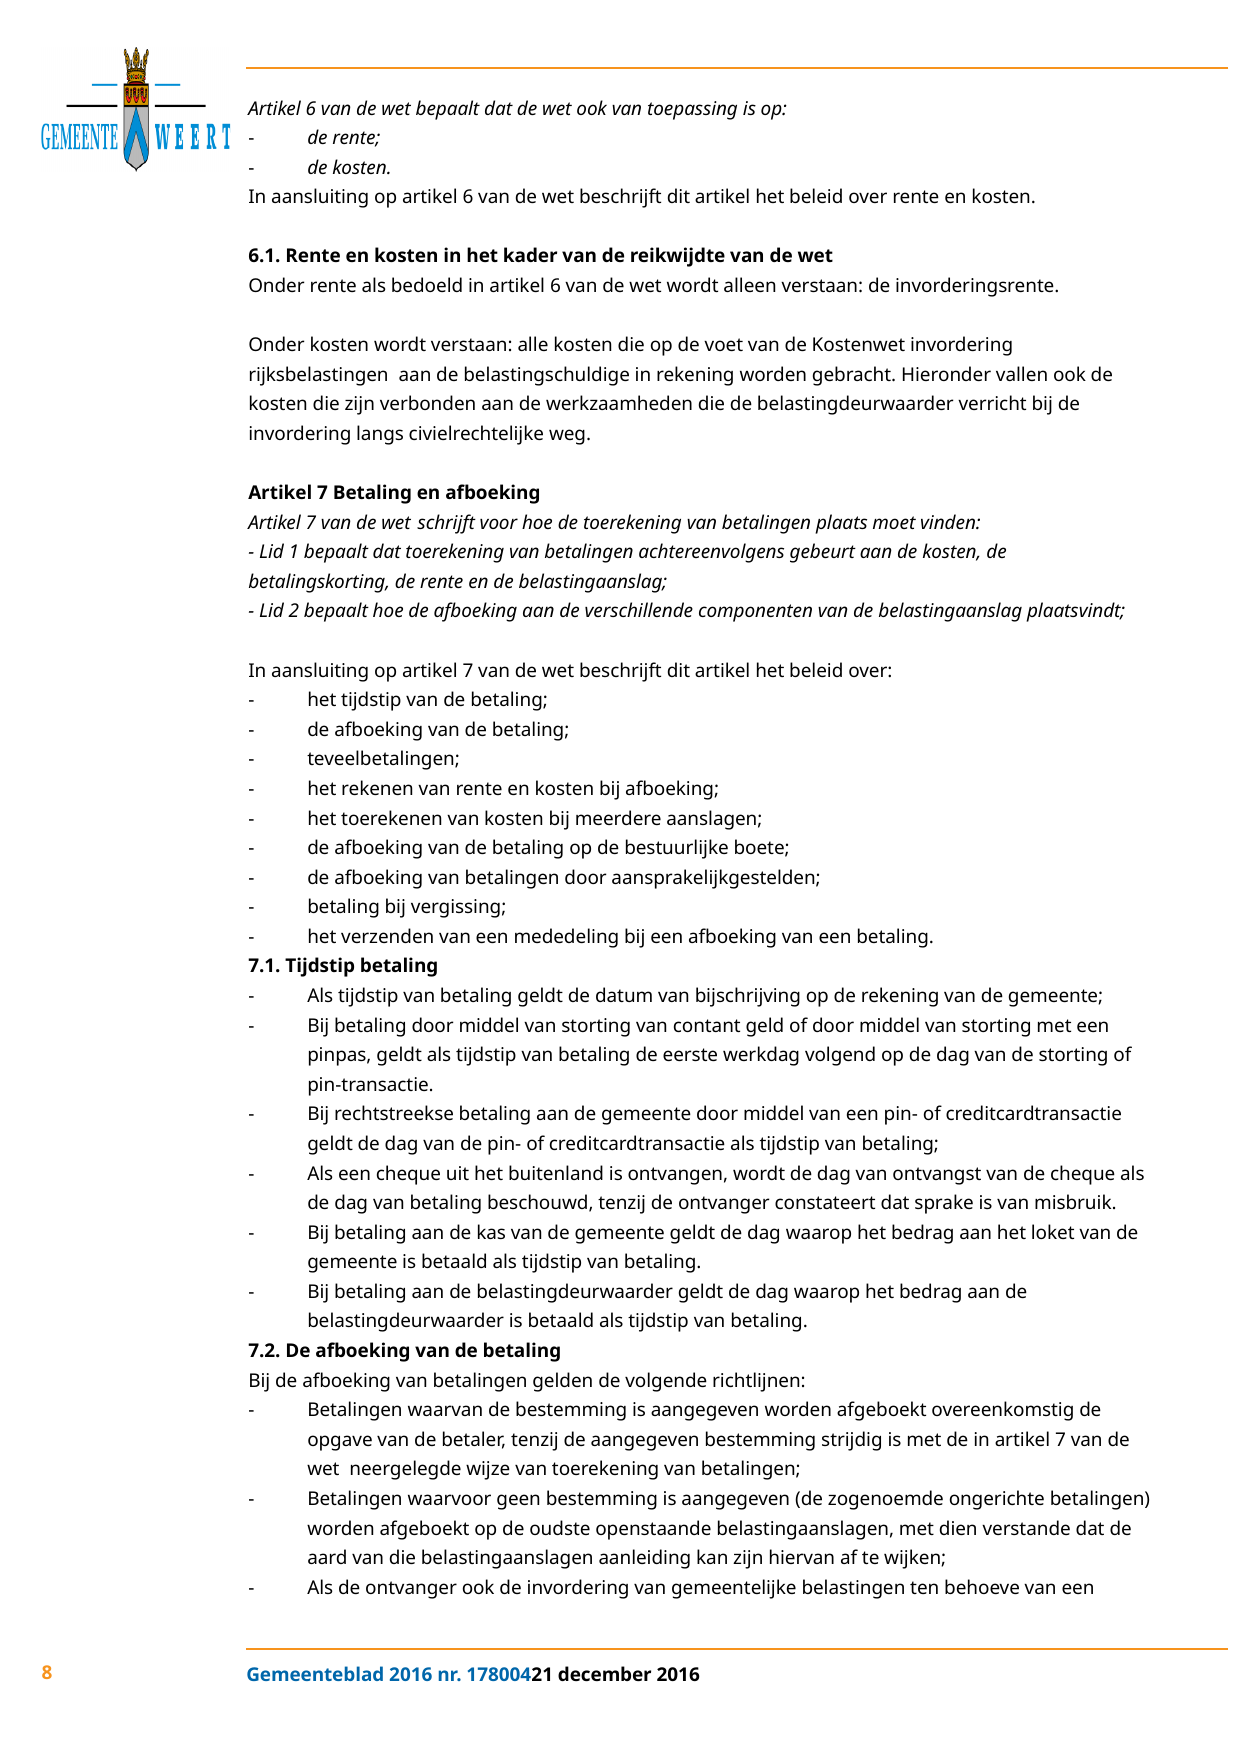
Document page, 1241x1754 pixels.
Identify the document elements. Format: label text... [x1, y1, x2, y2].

text In aansluiting op artikel 7 van de wet beschrijft dit artikel het beleid over: [248, 657, 1152, 683]
list de afboeking van de betaling; [248, 716, 1152, 742]
list Bij betaling aan de kas van de gemeente geldt de dag waarop het bedrag aan het loket van de gemeente is betaald als tijdstip van betaling. [248, 1219, 1152, 1274]
text 7.2. De afboeking van de betaling [248, 1337, 1152, 1363]
list Als tijdstip van betaling geldt de datum van bijschrijving op de rekening van de gemeente; [248, 982, 1152, 1008]
text Bij de afboeking van betalingen gelden de volgende richtlijnen: [248, 1367, 1152, 1393]
text Artikel 7 van de wet schrijft voor hoe de toerekening van betalingen plaats moet vinden: [248, 509, 1152, 535]
text Onder rente als bedoeld in artikel 6 van de wet wordt alleen verstaan: de invorderingsrente. [248, 272, 1152, 298]
list Bij betaling door middel van storting van contant geld of door middel van storting met een pinpas, geldt als tijdstip van betaling de eerste werkdag volgend op de dag van de storting of pin-transactie. [248, 1012, 1152, 1097]
list teveelbetalingen; [248, 746, 1152, 771]
list de rente; [248, 124, 1152, 150]
list Betalingen waarvoor geen bestemming is aangegeven (de zogenoemde ongerichte betalingen) worden afgeboekt op de oudste openstaande belastingaanslagen, met dien verstande dat de aard van die belastingaanslagen aanleiding kan zijn hiervan af te wijken; [248, 1485, 1152, 1570]
list het verzenden van een mededeling bij een afboeking van een betaling. [248, 923, 1152, 949]
list Als een cheque uit het buitenland is ontvangen, wordt de dag van ontvangst van de cheque als de dag van betaling beschouwd, tenzij de ontvanger constateert dat sprake is van misbruik. [248, 1160, 1152, 1215]
text 7.1. Tijdstip betaling [248, 953, 1152, 978]
text - Lid 1 bepaalt dat toerekening van betalingen achtereenvolgens gebeurt aan de kosten, de betalingskorting, de rente en de belastingaanslag; [248, 538, 1152, 594]
list betaling bij vergissing; [248, 893, 1152, 919]
list Betalingen waarvan de bestemming is aangegeven worden afgeboekt overeenkomstig de opgave van de betaler, tenzij de aangegeven bestemming strijdig is met de in artikel 7 van de wet neergelegde wijze van toerekening van betalingen; [248, 1396, 1152, 1481]
list Bij betaling aan de belastingdeurwaarder geldt de dag waarop het bedrag aan de belastingdeurwaarder is betaald als tijdstip van betaling. [248, 1278, 1152, 1333]
list Bij rechtstreekse betaling aan de gemeente door middel van een pin- of creditcardtransactie geldt de dag van de pin- of creditcardtransactie als tijdstip van betaling; [248, 1101, 1152, 1156]
text Artikel 6 van de wet bepaalt dat de wet ook van toepassing is op: [248, 95, 1152, 121]
list Als de ontvanger ook de invordering van gemeentelijke belastingen ten behoeve van een [248, 1574, 1152, 1600]
list de afboeking van de betaling op de bestuurlijke boete; [248, 834, 1152, 860]
list het tijdstip van de betaling; [248, 686, 1152, 712]
list de kosten. [248, 154, 1152, 180]
text In aansluiting op artikel 6 van de wet beschrijft dit artikel het beleid over rente en kosten. [248, 183, 1152, 209]
picture [41, 47, 231, 172]
text - Lid 2 bepaalt hoe de afboeking aan de verschillende componenten van de belastingaanslag plaatsvindt; [248, 598, 1152, 623]
text 6.1. Rente en kosten in het kader van de reikwijdte van de wet [248, 243, 1152, 268]
text Artikel 7 Betaling en afboeking [248, 479, 1152, 505]
text Onder kosten wordt verstaan: alle kosten die op de voet van de Kostenwet invordering rijksbelastingen aan de belastingschuldige in rekening worden gebracht. Hieronder vallen ook de kosten die zijn verbonden aan de werkzaamheden die de belastingdeurwaarder verricht bij de invordering langs civielrechtelijke weg. [248, 331, 1152, 446]
list de afboeking van betalingen door aansprakelijkgestelden; [248, 864, 1152, 890]
list het rekenen van rente en kosten bij afboeking; [248, 775, 1152, 801]
list het toerekenen van kosten bij meerdere aanslagen; [248, 805, 1152, 831]
